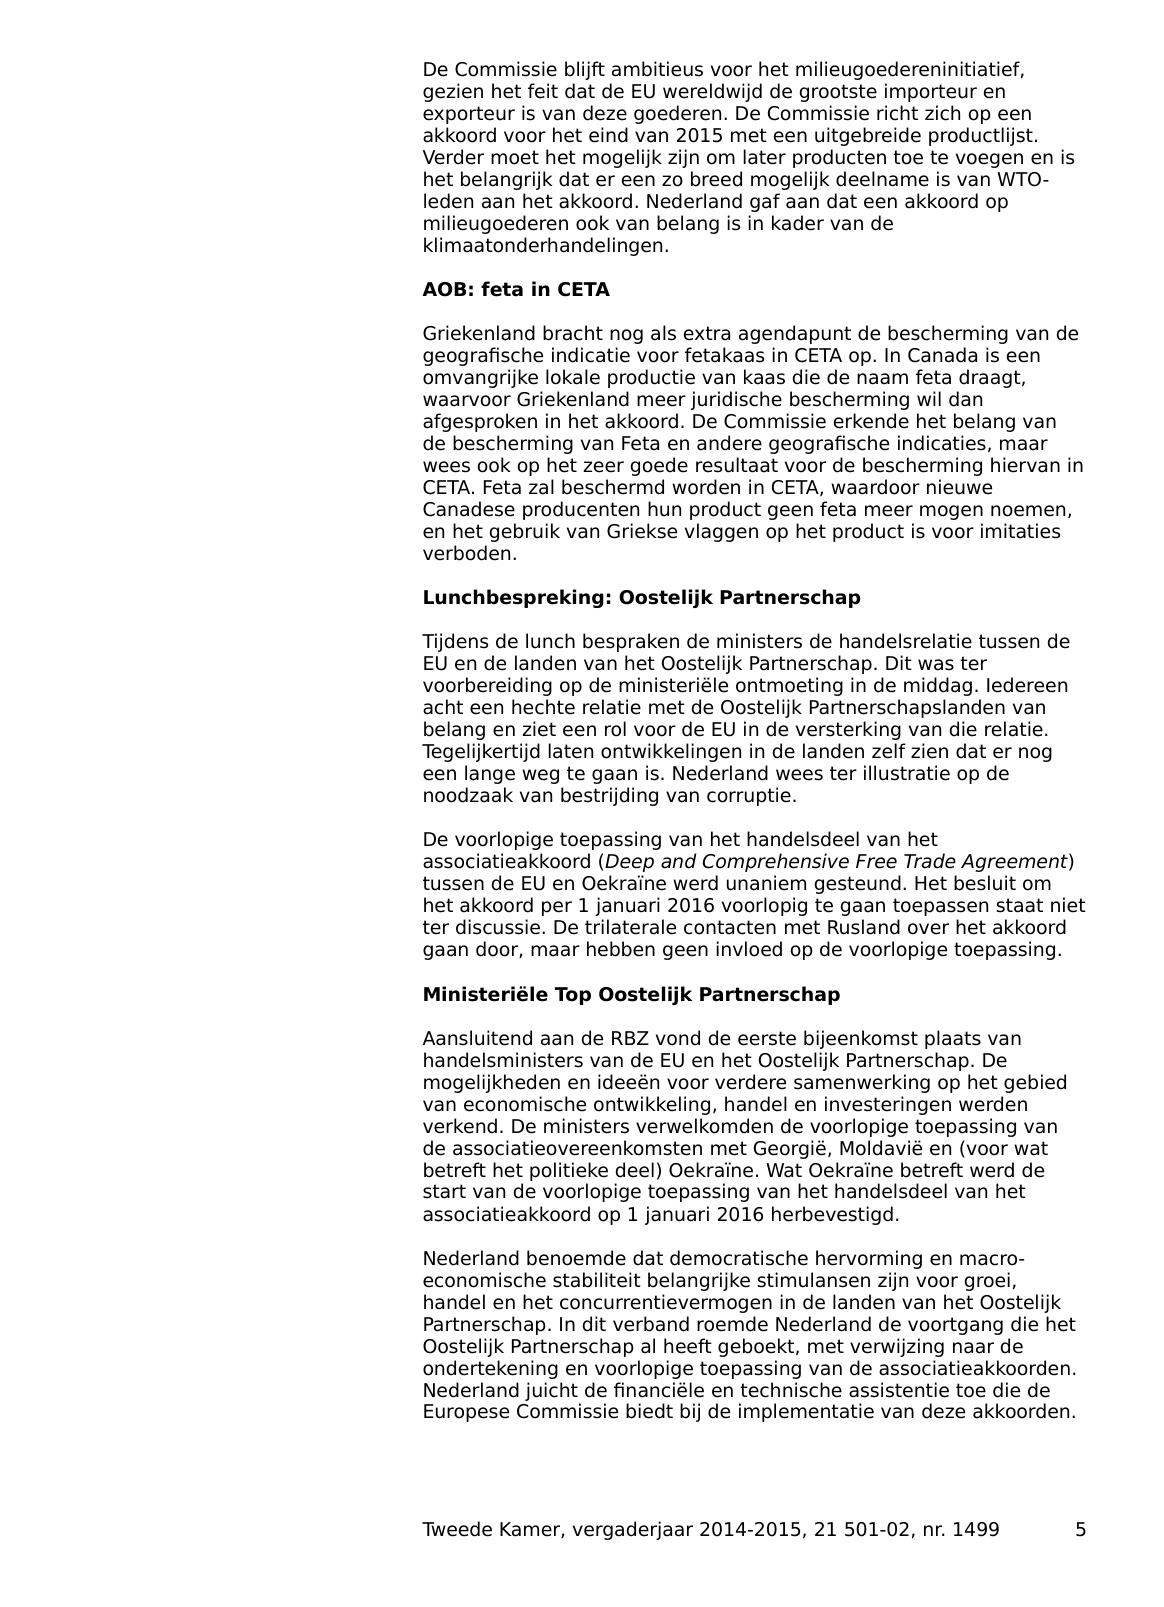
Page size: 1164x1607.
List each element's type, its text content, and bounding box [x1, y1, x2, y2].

subtitle Lunchbespreking: Oostelijk Partnerschap [422, 587, 1087, 609]
text Griekenland bracht nog als extra agendapunt de bescherming van de geografische indicatie voor fetakaas in CETA op. In Canada is een omvangrijke lokale productie van kaas die de naam feta draagt, waarvoor Griekenland meer juridische bescherming wil dan afgesproken in het akkoord. De Commissie erkende het belang van de bescherming van Feta en andere geografische indicaties, maar wees ook op het zeer goede resultaat voor de bescherming hiervan in CETA. Feta zal beschermd worden in CETA, waardoor nieuwe Canadese producenten hun product geen feta meer mogen noemen, en het gebruik van Griekse vlaggen op het product is voor imitaties verboden. [422, 323, 1087, 565]
subtitle Ministeriële Top Oostelijk Partnerschap [422, 983, 1087, 1005]
text De voorlopige toepassing van het handelsdeel van het associatieakkoord (Deep and Comprehensive Free Trade Agreement) tussen de EU en Oekraïne werd unaniem gesteund. Het besluit om het akkoord per 1 januari 2016 voorlopig te gaan toepassen staat niet ter discussie. De trilaterale contacten met Rusland over het akkoord gaan door, maar hebben geen invloed op de voorlopige toepassing. [422, 829, 1087, 961]
text De Commissie blijft ambitieus voor het milieugoedereninitiatief, gezien het feit dat de EU wereldwijd de grootste importeur en exporteur is van deze goederen. De Commissie richt zich op een akkoord voor het eind van 2015 met een uitgebreide productlijst. Verder moet het mogelijk zijn om later producten toe te voegen en is het belangrijk dat er een zo breed mogelijk deelname is van WTO-leden aan het akkoord. Nederland gaf aan dat een akkoord op milieugoederen ook van belang is in kader van de klimaatonderhandelingen. [422, 59, 1087, 257]
subtitle AOB: feta in CETA [422, 279, 1087, 301]
text Tijdens de lunch bespraken de ministers de handelsrelatie tussen de EU en de landen van het Oostelijk Partnerschap. Dit was ter voorbereiding op de ministeriële ontmoeting in de middag. Iedereen acht een hechte relatie met de Oostelijk Partnerschapslanden van belang en ziet een rol voor de EU in de versterking van die relatie. Tegelijkertijd laten ontwikkelingen in de landen zelf zien dat er nog een lange weg te gaan is. Nederland wees ter illustratie op de noodzaak van bestrijding van corruptie. [422, 631, 1087, 807]
text Nederland benoemde dat democratische hervorming en macro-economische stabiliteit belangrijke stimulansen zijn voor groei, handel en het concurrentievermogen in de landen van het Oostelijk Partnerschap. In dit verband roemde Nederland de voortgang die het Oostelijk Partnerschap al heeft geboekt, met verwijzing naar de ondertekening en voorlopige toepassing van de associatieakkoorden. Nederland juicht de financiële en technische assistentie toe die de Europese Commissie biedt bij de implementatie van deze akkoorden. [422, 1248, 1087, 1423]
text Aansluitend aan de RBZ vond de eerste bijeenkomst plaats van handelsministers van de EU en het Oostelijk Partnerschap. De mogelijkheden en ideeën voor verdere samenwerking op het gebied van economische ontwikkeling, handel en investeringen werden verkend. De ministers verwelkomden de voorlopige toepassing van de associatieovereenkomsten met Georgië, Moldavië en (voor wat betreft het politieke deel) Oekraïne. Wat Oekraïne betreft werd de start van de voorlopige toepassing van het handelsdeel van het associatieakkoord op 1 januari 2016 herbevestigd. [422, 1028, 1087, 1225]
